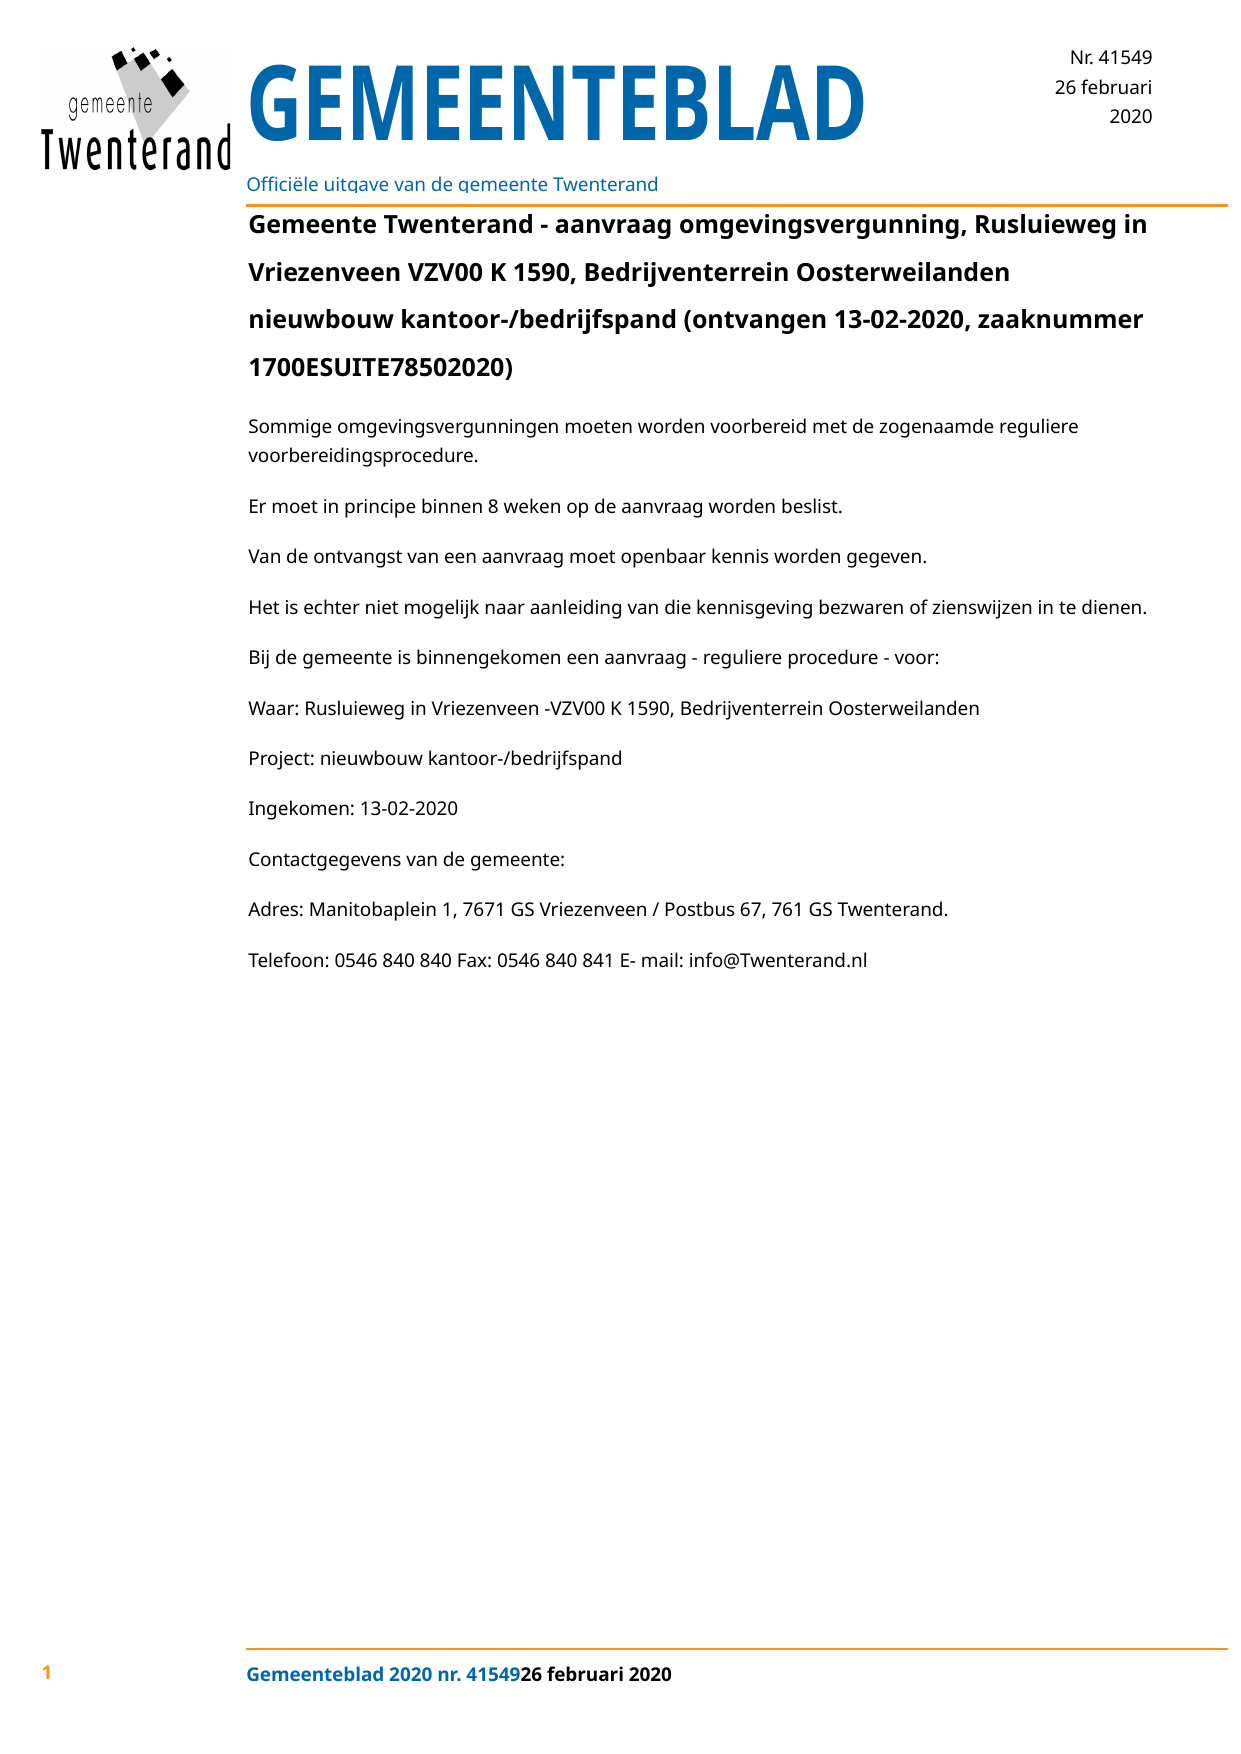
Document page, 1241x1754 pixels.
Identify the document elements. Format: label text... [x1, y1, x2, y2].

text Contactgegevens van de gemeente: [248, 846, 1152, 872]
text Gemeente Twenterand - aanvraag omgevingsvergunning, Rusluieweg in Vriezenveen VZV00 K 1590, Bedrijventerrein Oosterweilanden nieuwbouw kantoor-/bedrijfspand (ontvangen 13-02-2020, zaaknummer 1700ESUITE78502020) [248, 207, 1152, 384]
text Bij de gemeente is binnengekomen een aanvraag - reguliere procedure - voor: [248, 644, 1152, 670]
text Van de ontvangst van een aanvraag moet openbaar kennis worden gegeven. [248, 543, 1152, 569]
text Er moet in principe binnen 8 weken op de aanvraag worden beslist. [248, 493, 1152, 519]
text Waar: Rusluieweg in Vriezenveen -VZV00 K 1590, Bedrijventerrein Oosterweilanden [248, 695, 1152, 721]
text Project: nieuwbouw kantoor-/bedrijfspand [248, 745, 1152, 771]
text Ingekomen: 13-02-2020 [248, 796, 1152, 821]
picture [41, 47, 231, 172]
text Adres: Manitobaplein 1, 7671 GS Vriezenveen / Postbus 67, 761 GS Twenterand. [248, 896, 1152, 922]
text Telefoon: 0546 840 840 Fax: 0546 840 841 E- mail: info@Twenterand.nl [248, 947, 1152, 973]
text Sommige omgevingsvergunningen moeten worden voorbereid met de zogenaamde reguliere voorbereidingsprocedure. [248, 413, 1152, 468]
text Het is echter niet mogelijk naar aanleiding van die kennisgeving bezwaren of zienswijzen in te dienen. [248, 594, 1152, 620]
